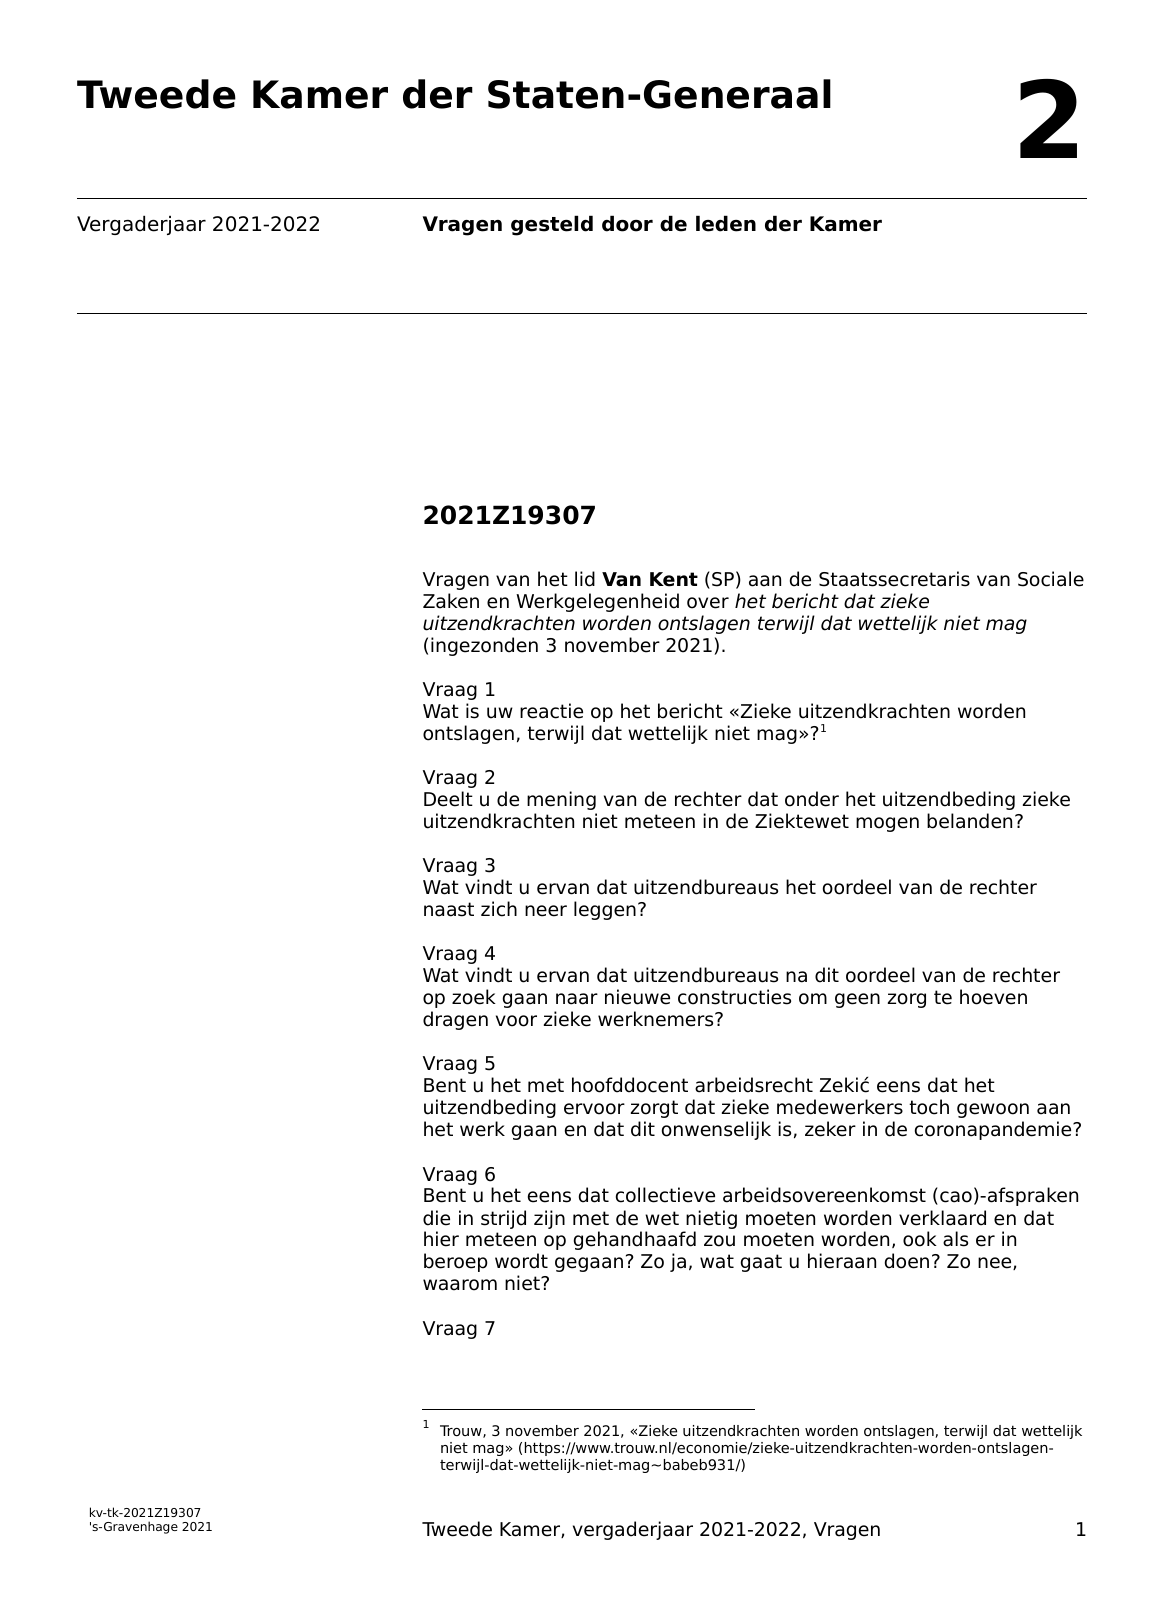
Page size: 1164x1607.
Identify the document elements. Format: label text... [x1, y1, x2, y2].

text Deelt u de mening van de rechter dat onder het uitzendbeding zieke uitzendkrachten niet meteen in de Ziektewet mogen belanden? [422, 789, 1087, 833]
text Wat is uw reactie op het bericht «Zieke uitzendkrachten worden ontslagen, terwijl dat wettelijk niet mag»? [422, 701, 1087, 745]
text Wat vindt u ervan dat uitzendbureaus het oordeel van de rechter naast zich neer leggen? [422, 877, 1087, 921]
text Wat vindt u ervan dat uitzendbureaus na dit oordeel van de rechter op zoek gaan naar nieuwe constructies om geen zorg te hoeven dragen voor zieke werknemers? [422, 965, 1087, 1031]
text Vraag 3 [422, 855, 1087, 877]
table_header 2 [886, 59, 1087, 198]
text Bent u het eens dat collectieve arbeidsovereenkomst (cao)-afspraken die in strijd zijn met de wet nietig moeten worden verklaard en dat hier meteen op gehandhaafd zou moeten worden, ook als er in beroep wordt gegaan? Zo ja, wat gaat u hieraan doen? Zo nee, waarom niet? [422, 1185, 1087, 1295]
text Vragen van het lid Van Kent (SP) aan de Staatssecretaris van Sociale Zaken en Werkgelegenheid over het bericht dat zieke uitzendkrachten worden ontslagen terwijl dat wettelijk niet mag (ingezonden 3 november 2021). [422, 569, 1087, 657]
text Bent u het met hoofddocent arbeidsrecht Zekić eens dat het uitzendbeding ervoor zorgt dat zieke medewerkers toch gewoon aan het werk gaan en dat dit onwenselijk is, zeker in de coronapandemie? [422, 1075, 1087, 1141]
text 's-Gravenhage 2021 [88, 1520, 323, 1534]
text Vraag 7 [422, 1317, 1087, 1339]
text Vraag 1 [422, 679, 1087, 701]
text kv-tk-2021Z19307 [88, 1506, 323, 1520]
table_cell Vergaderjaar 2021-2022 [77, 199, 422, 313]
table_header Tweede Kamer der Staten-Generaal [77, 59, 886, 198]
text Vraag 5 [422, 1053, 1087, 1075]
text Trouw, 3 november 2021, «Zieke uitzendkrachten worden ontslagen, terwijl dat wettelijk niet mag» (https://www.trouw.nl/economie/zieke-uitzendkrachten-worden-ontslagen-terwijl-dat-wettelijk-niet-mag~babeb931/) [422, 1418, 1087, 1474]
table_cell Vragen gesteld door de leden der Kamer [422, 199, 1087, 313]
text 2021Z19307 [422, 501, 1087, 531]
text Vraag 4 [422, 943, 1087, 965]
text Vraag 6 [422, 1163, 1087, 1185]
text Vraag 2 [422, 767, 1087, 789]
